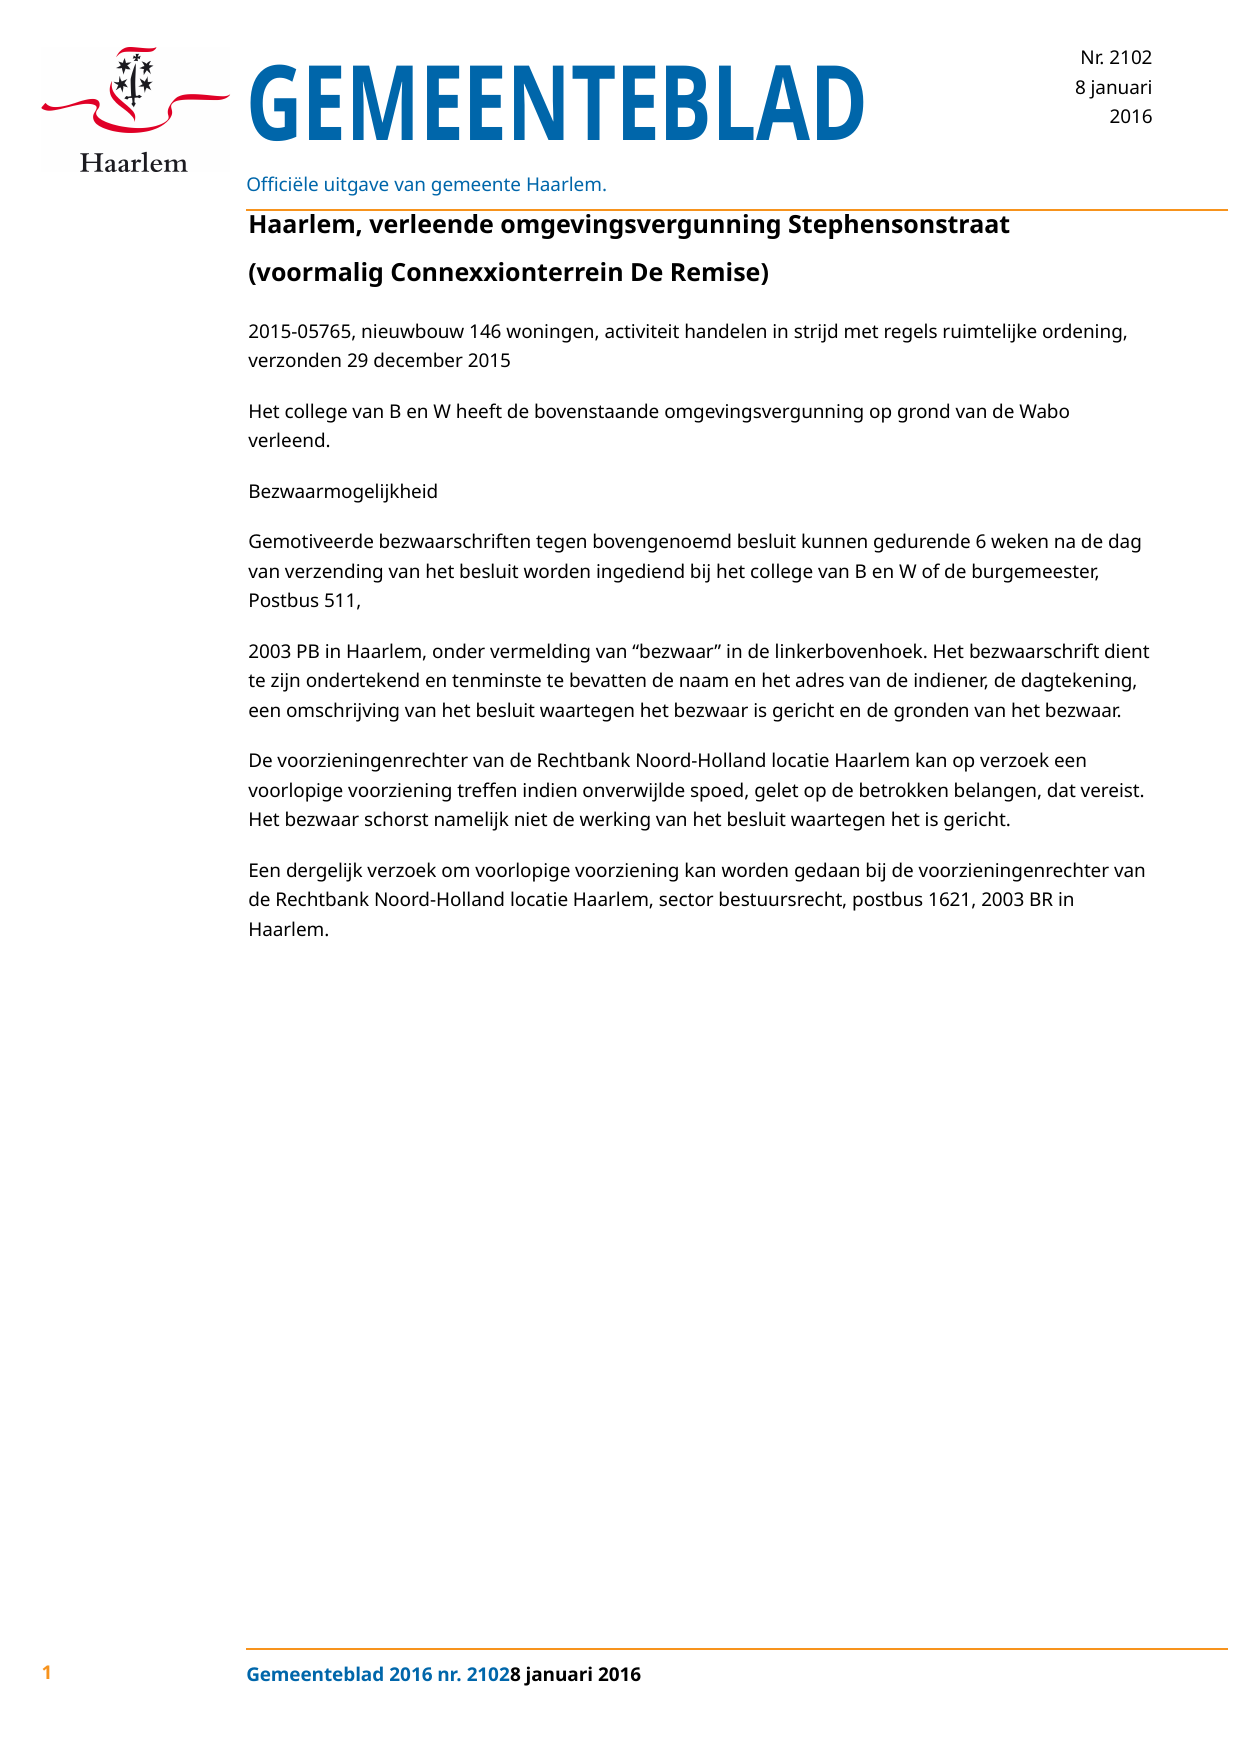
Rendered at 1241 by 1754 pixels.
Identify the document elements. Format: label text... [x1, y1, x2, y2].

text 2003 PB in Haarlem, onder vermelding van “bezwaar” in de linkerbovenhoek. Het bezwaarschrift dient te zijn ondertekend en tenminste te bevatten de naam en het adres van de indiener, de dagtekening, een omschrijving van het besluit waartegen het bezwaar is gericht en de gronden van het bezwaar. [248, 638, 1152, 723]
text Het college van B en W heeft de bovenstaande omgevingsvergunning op grond van de Wabo verleend. [248, 398, 1152, 453]
text De voorzieningenrechter van de Rechtbank Noord-Holland locatie Haarlem kan op verzoek een voorlopige voorziening treffen indien onverwijlde spoed, gelet op de betrokken belangen, dat vereist. Het bezwaar schorst namelijk niet de werking van het besluit waartegen het is gericht. [248, 747, 1152, 832]
text Haarlem, verleende omgevingsvergunning Stephensonstraat (voormalig Connexxionterrein De Remise) [248, 211, 1152, 288]
text 2015-05765, nieuwbouw 146 woningen, activiteit handelen in strijd met regels ruimtelijke ordening, verzonden 29 december 2015 [248, 318, 1152, 373]
text Gemotiveerde bezwaarschriften tegen bovengenoemd besluit kunnen gedurende 6 weken na de dag van verzending van het besluit worden ingediend bij het college van B en W of de burgemeester, Postbus 511, [248, 528, 1152, 613]
text Een dergelijk verzoek om voorlopige voorziening kan worden gedaan bij de voorzieningenrechter van de Rechtbank Noord-Holland locatie Haarlem, sector bestuursrecht, postbus 1621, 2003 BR in Haarlem. [248, 857, 1152, 942]
picture [41, 47, 231, 172]
text Bezwaarmogelijkheid [248, 478, 1152, 504]
